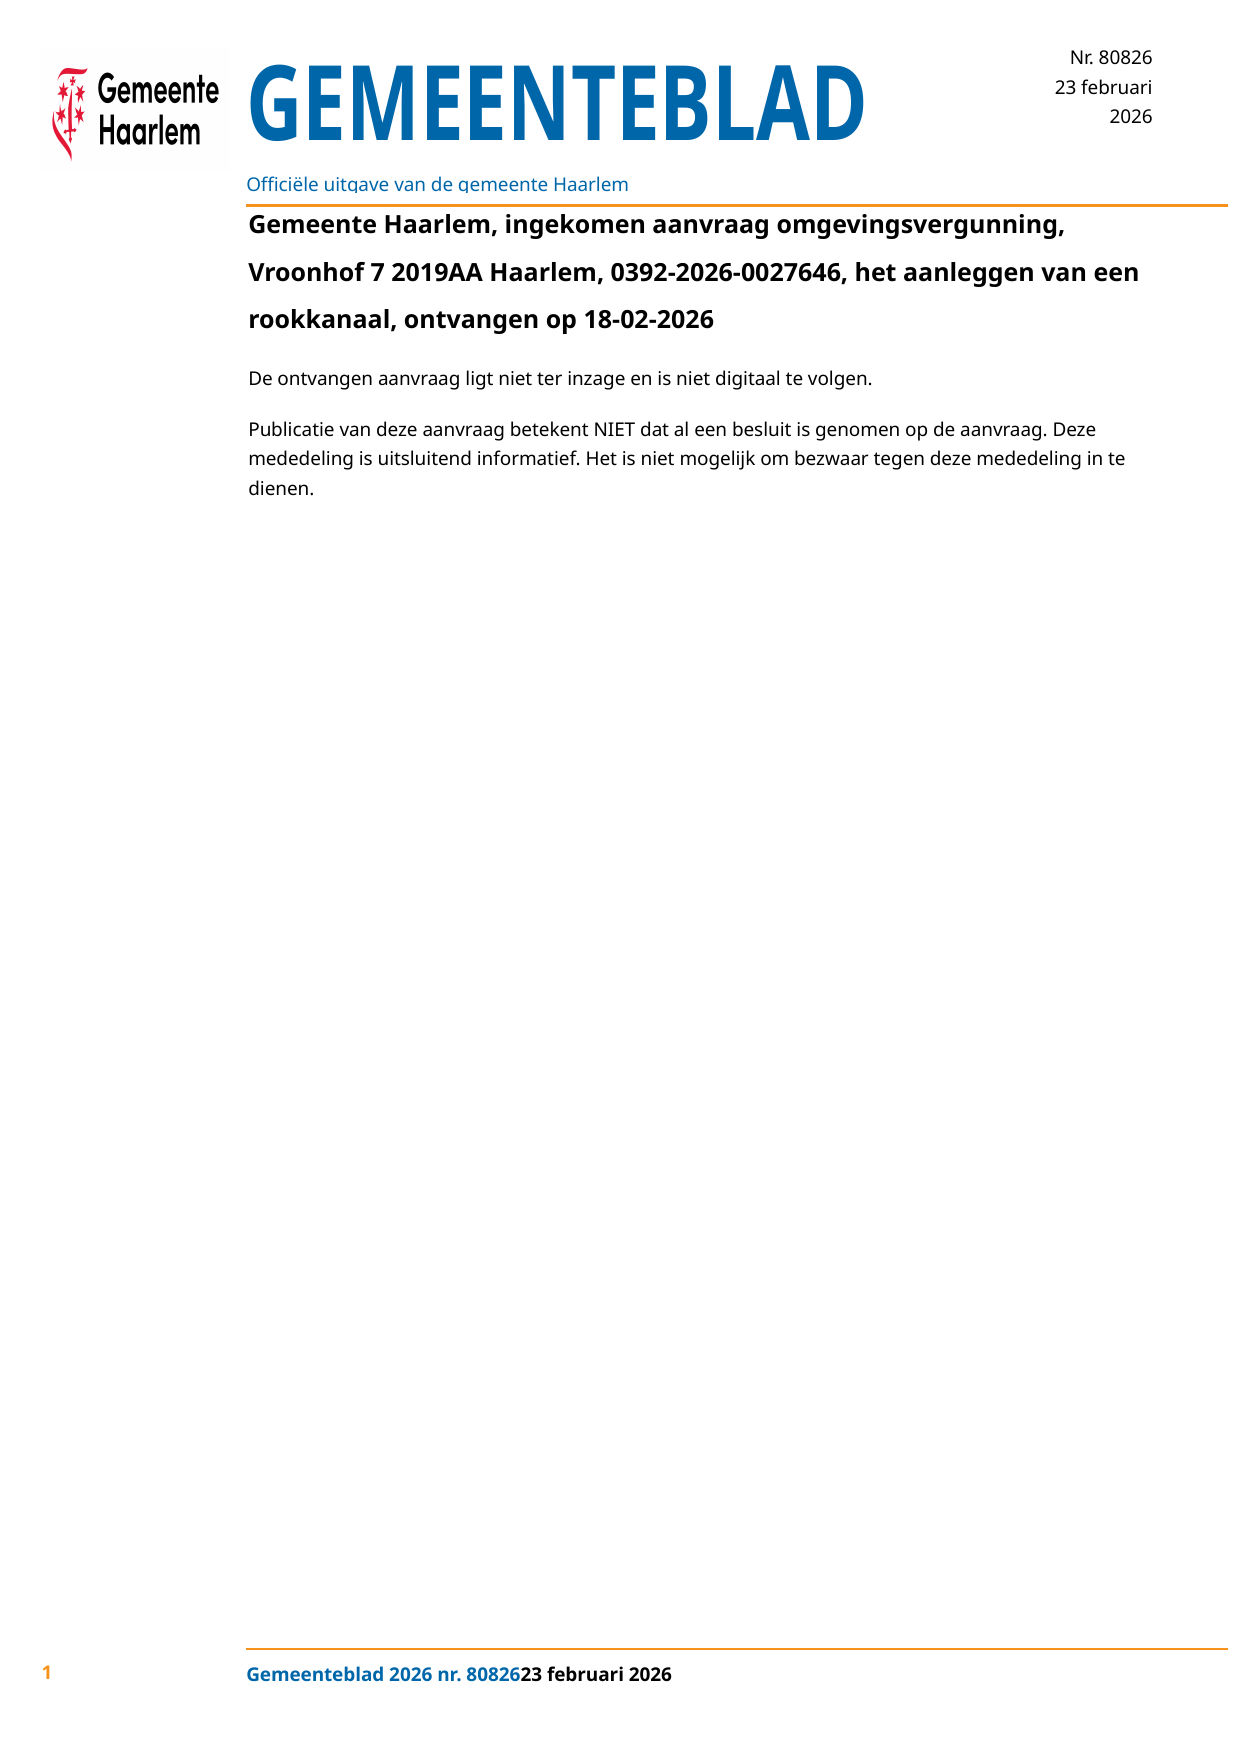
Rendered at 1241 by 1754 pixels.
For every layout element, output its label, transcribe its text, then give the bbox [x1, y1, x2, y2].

picture [41, 47, 231, 172]
text Publicatie van deze aanvraag betekent NIET dat al een besluit is genomen op de aanvraag. Deze mededeling is uitsluitend informatief. Het is niet mogelijk om bezwaar tegen deze mededeling in te dienen. [248, 416, 1152, 501]
text De ontvangen aanvraag ligt niet ter inzage en is niet digitaal te volgen. [248, 366, 1152, 391]
text Gemeente Haarlem, ingekomen aanvraag omgevingsvergunning, Vroonhof 7 2019AA Haarlem, 0392-2026-0027646, het aanleggen van een rookkanaal, ontvangen op 18-02-2026 [248, 207, 1152, 336]
